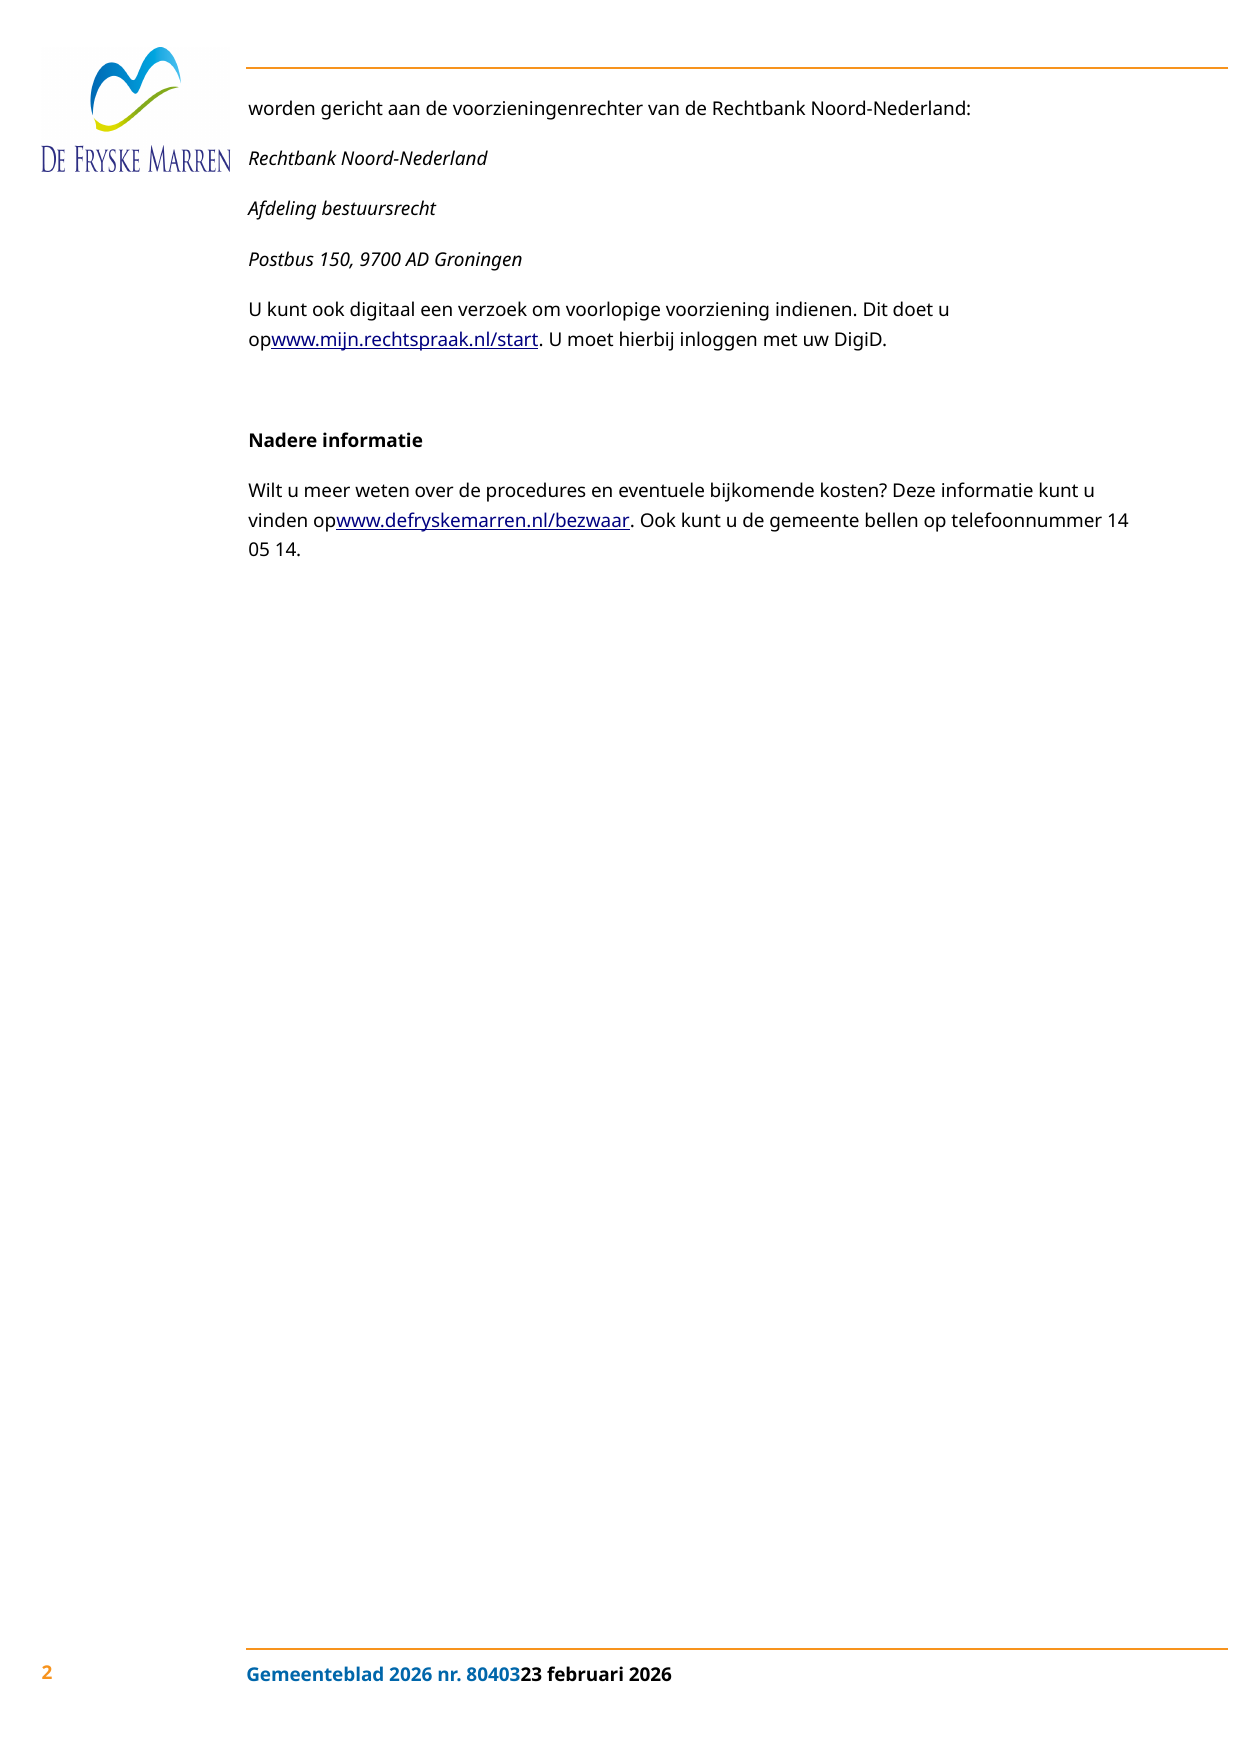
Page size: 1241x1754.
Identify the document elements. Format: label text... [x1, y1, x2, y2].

text Afdeling bestuursrecht [248, 196, 1152, 221]
text Nadere informatie [248, 427, 1152, 453]
text Postbus 150, 9700 AD Groningen [248, 246, 1152, 272]
text Rechtbank Noord-Nederland [248, 145, 1152, 171]
text worden gericht aan de voorzieningenrechter van de Rechtbank Noord-Nederland: [248, 95, 1152, 121]
text Wilt u meer weten over de procedures en eventuele bijkomende kosten? Deze informatie kunt u vinden opwww.defryskemarren.nl/bezwaar. Ook kunt u de gemeente bellen op telefoonnummer 14 05 14. [248, 477, 1152, 562]
picture [41, 47, 231, 172]
text U kunt ook digitaal een verzoek om voorlopige voorziening indienen. Dit doet u opwww.mijn.rechtspraak.nl/start. U moet hierbij inloggen met uw DigiD. [248, 296, 1152, 352]
